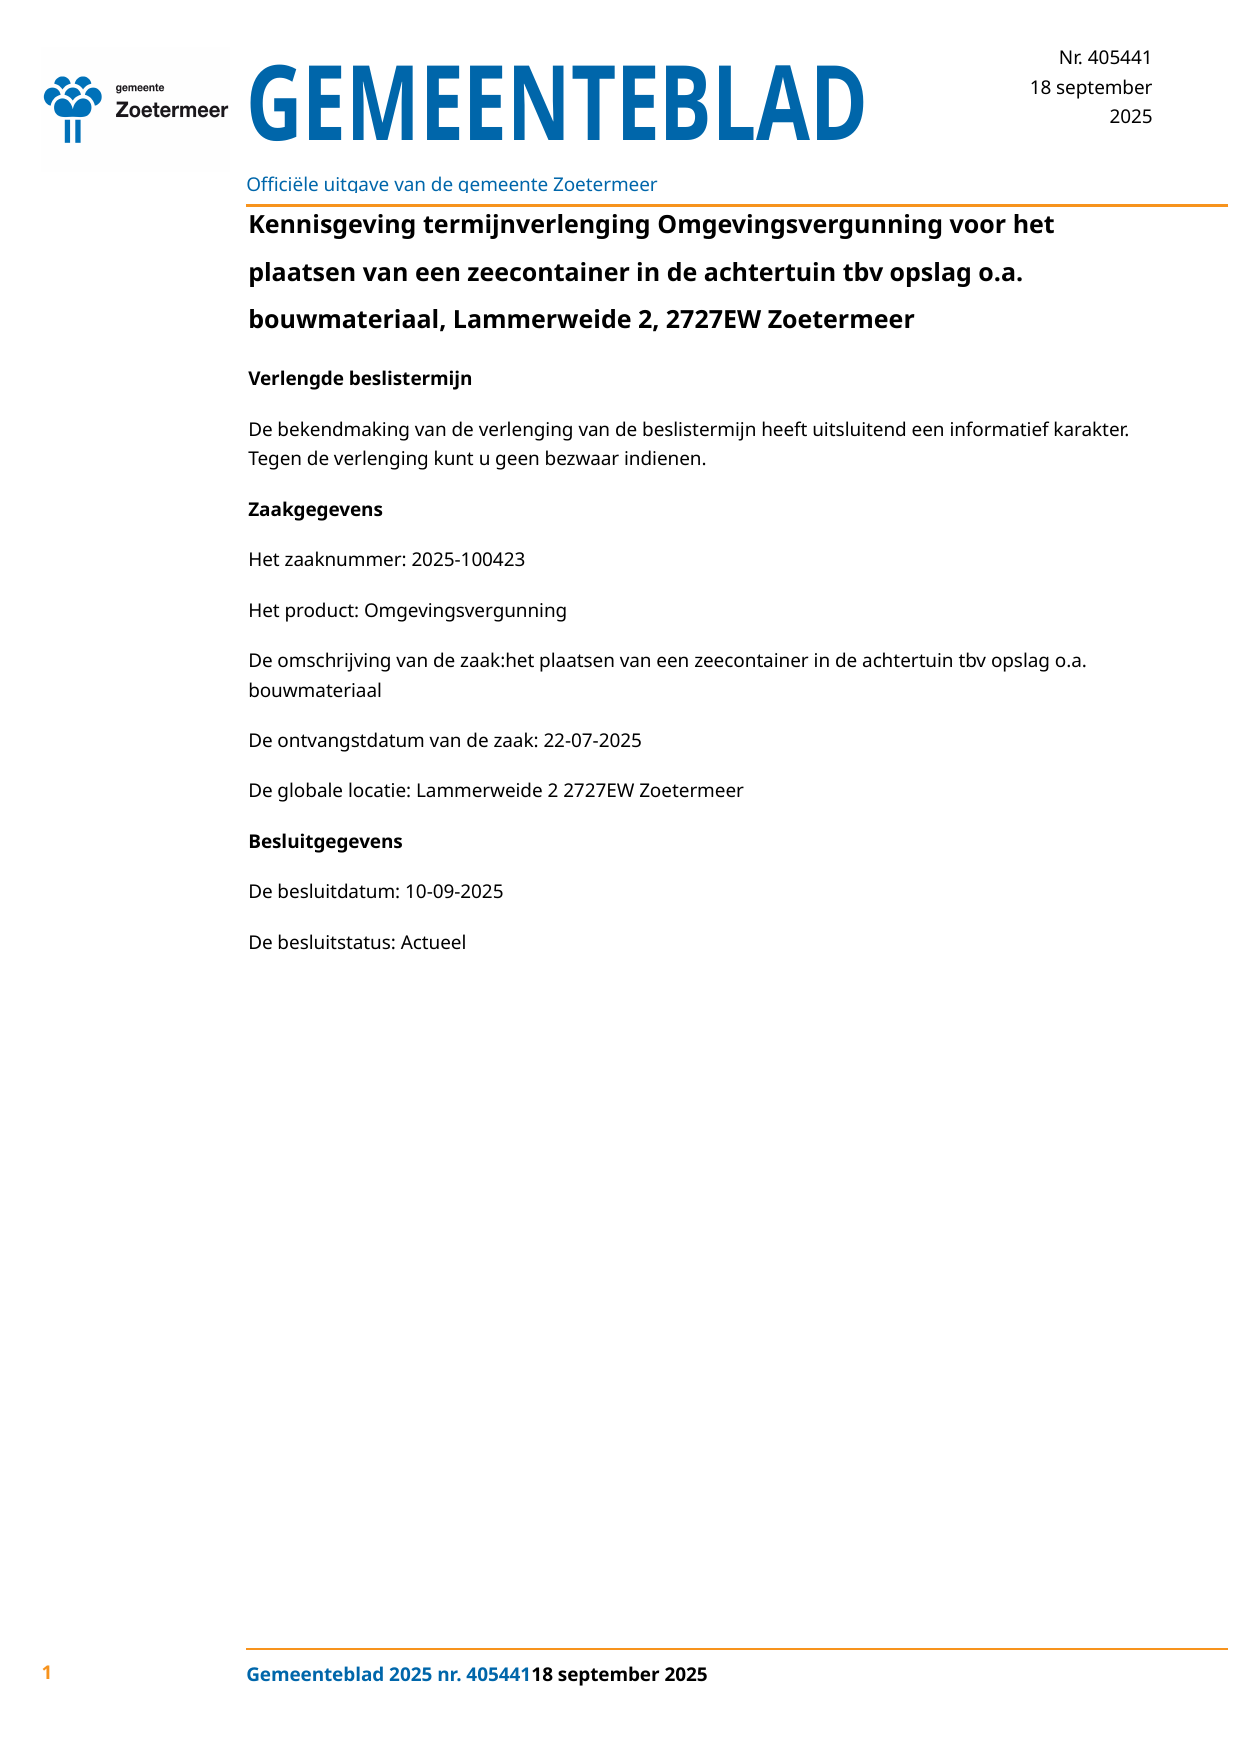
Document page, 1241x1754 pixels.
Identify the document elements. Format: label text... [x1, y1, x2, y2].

text Kennisgeving termijnverlenging Omgevingsvergunning voor het plaatsen van een zeecontainer in de achtertuin tbv opslag o.a. bouwmateriaal, Lammerweide 2, 2727EW Zoetermeer [248, 207, 1152, 336]
text De besluitdatum: 10-09-2025 [248, 878, 1152, 904]
text Zaakgegevens [248, 496, 1152, 522]
text Besluitgegevens [248, 828, 1152, 854]
text De omschrijving van de zaak:het plaatsen van een zeecontainer in de achtertuin tbv opslag o.a. bouwmateriaal [248, 647, 1152, 702]
text Het zaaknummer: 2025-100423 [248, 546, 1152, 572]
text Verlengde beslistermijn [248, 366, 1152, 391]
text Het product: Omgevingsvergunning [248, 597, 1152, 622]
text De ontvangstdatum van de zaak: 22-07-2025 [248, 727, 1152, 753]
text De bekendmaking van de verlenging van de beslistermijn heeft uitsluitend een informatief karakter. Tegen de verlenging kunt u geen bezwaar indienen. [248, 416, 1152, 471]
picture [41, 47, 231, 172]
text De globale locatie: Lammerweide 2 2727EW Zoetermeer [248, 778, 1152, 803]
text De besluitstatus: Actueel [248, 929, 1152, 954]
